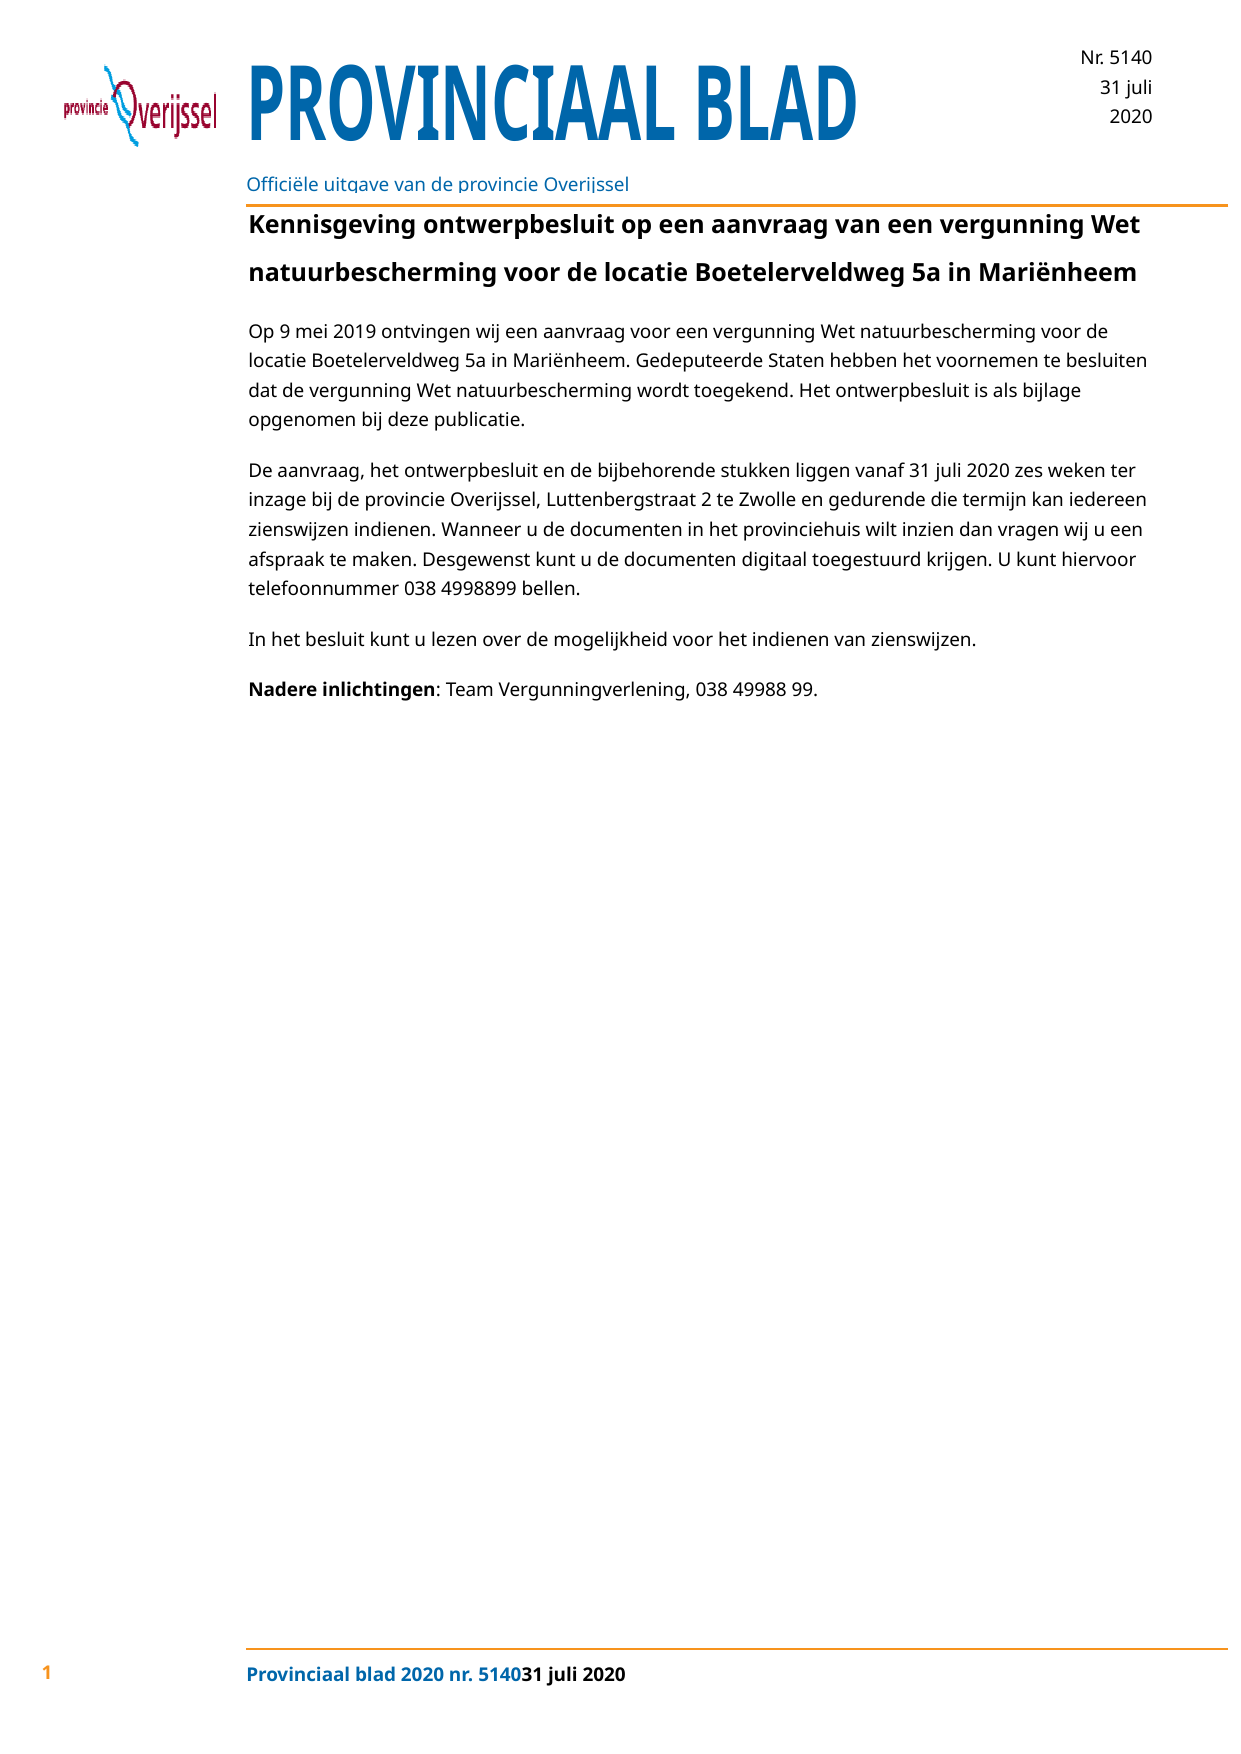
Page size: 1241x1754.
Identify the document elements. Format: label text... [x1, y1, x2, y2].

text Op 9 mei 2019 ontvingen wij een aanvraag voor een vergunning Wet natuurbescherming voor de locatie Boetelerveldweg 5a in Mariënheem. Gedeputeerde Staten hebben het voornemen te besluiten dat de vergunning Wet natuurbescherming wordt toegekend. Het ontwerpbesluit is als bijlage opgenomen bij deze publicatie. [248, 318, 1152, 432]
text In het besluit kunt u lezen over de mogelijkheid voor het indienen van zienswijzen. [248, 626, 1152, 652]
text Kennisgeving ontwerpbesluit op een aanvraag van een vergunning Wet natuurbescherming voor de locatie Boetelerveldweg 5a in Mariënheem [248, 207, 1152, 288]
text De aanvraag, het ontwerpbesluit en de bijbehorende stukken liggen vanaf 31 juli 2020 zes weken ter inzage bij de provincie Overijssel, Luttenbergstraat 2 te Zwolle en gedurende die termijn kan iedereen zienswijzen indienen. Wanneer u de documenten in het provinciehuis wilt inzien dan vragen wij u een afspraak te maken. Desgewenst kunt u de documenten digitaal toegestuurd krijgen. U kunt hiervoor telefoonnummer 038 4998899 bellen. [248, 457, 1152, 601]
picture [41, 47, 231, 172]
text Nadere inlichtingen: Team Vergunningverlening, 038 49988 99. [248, 676, 1152, 702]
